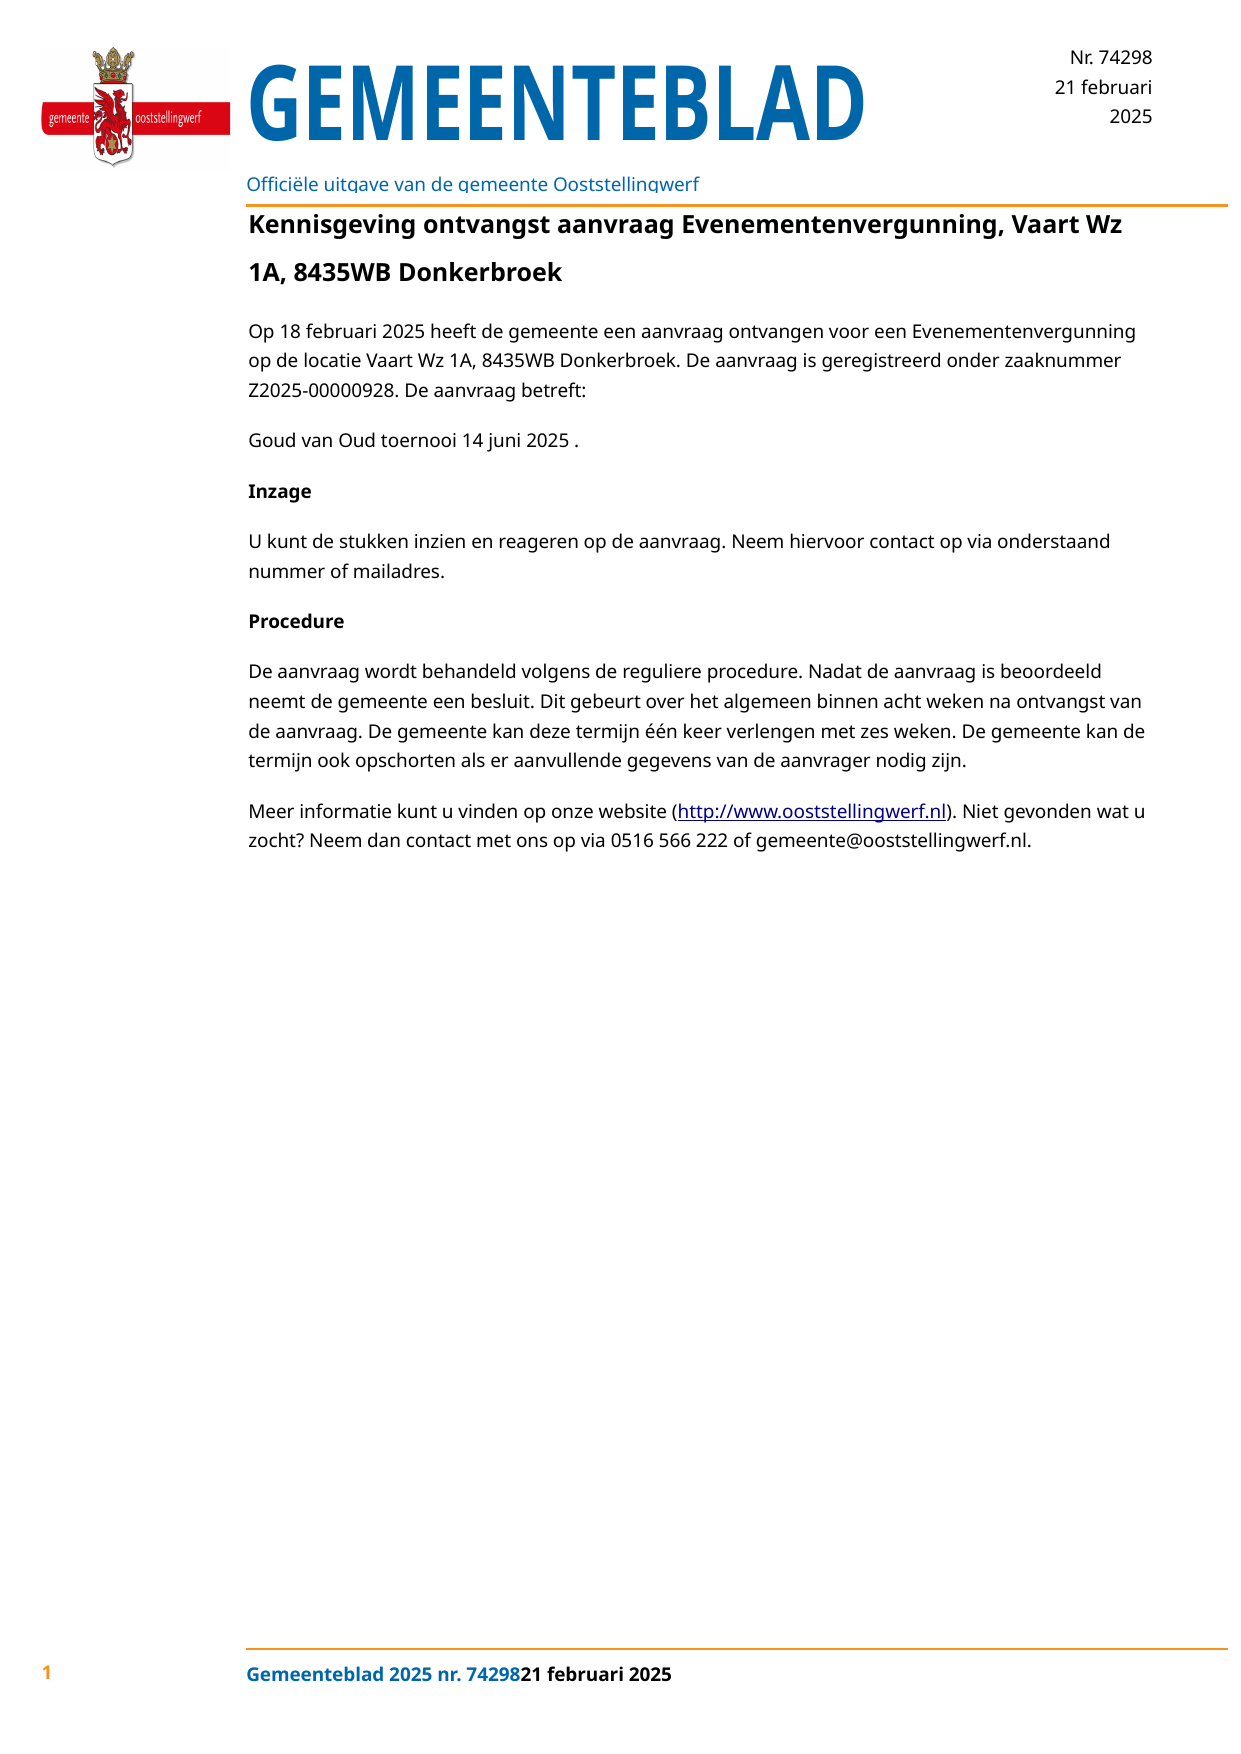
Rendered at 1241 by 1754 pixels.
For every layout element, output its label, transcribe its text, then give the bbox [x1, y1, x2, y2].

picture [41, 47, 231, 172]
text De aanvraag wordt behandeld volgens de reguliere procedure. Nadat de aanvraag is beoordeeld neemt de gemeente een besluit. Dit gebeurt over het algemeen binnen acht weken na ontvangst van de aanvraag. De gemeente kan deze termijn één keer verlengen met zes weken. De gemeente kan de termijn ook opschorten als er aanvullende gegevens van de aanvrager nodig zijn. [248, 659, 1152, 773]
text Kennisgeving ontvangst aanvraag Evenementenvergunning, Vaart Wz 1A, 8435WB Donkerbroek [248, 207, 1152, 288]
text Inzage [248, 478, 1152, 504]
text Op 18 februari 2025 heeft de gemeente een aanvraag ontvangen voor een Evenementenvergunning op de locatie Vaart Wz 1A, 8435WB Donkerbroek. De aanvraag is geregistreerd onder zaaknummer Z2025-00000928. De aanvraag betreft: [248, 318, 1152, 403]
text Procedure [248, 608, 1152, 634]
text U kunt de stukken inzien en reageren op de aanvraag. Neem hiervoor contact op via onderstaand nummer of mailadres. [248, 528, 1152, 584]
text Meer informatie kunt u vinden op onze website (http://www.ooststellingwerf.nl). Niet gevonden wat u zocht? Neem dan contact met ons op via 0516 566 222 of gemeente@ooststellingwerf.nl. [248, 798, 1152, 853]
text Goud van Oud toernooi 14 juni 2025 . [248, 427, 1152, 453]
